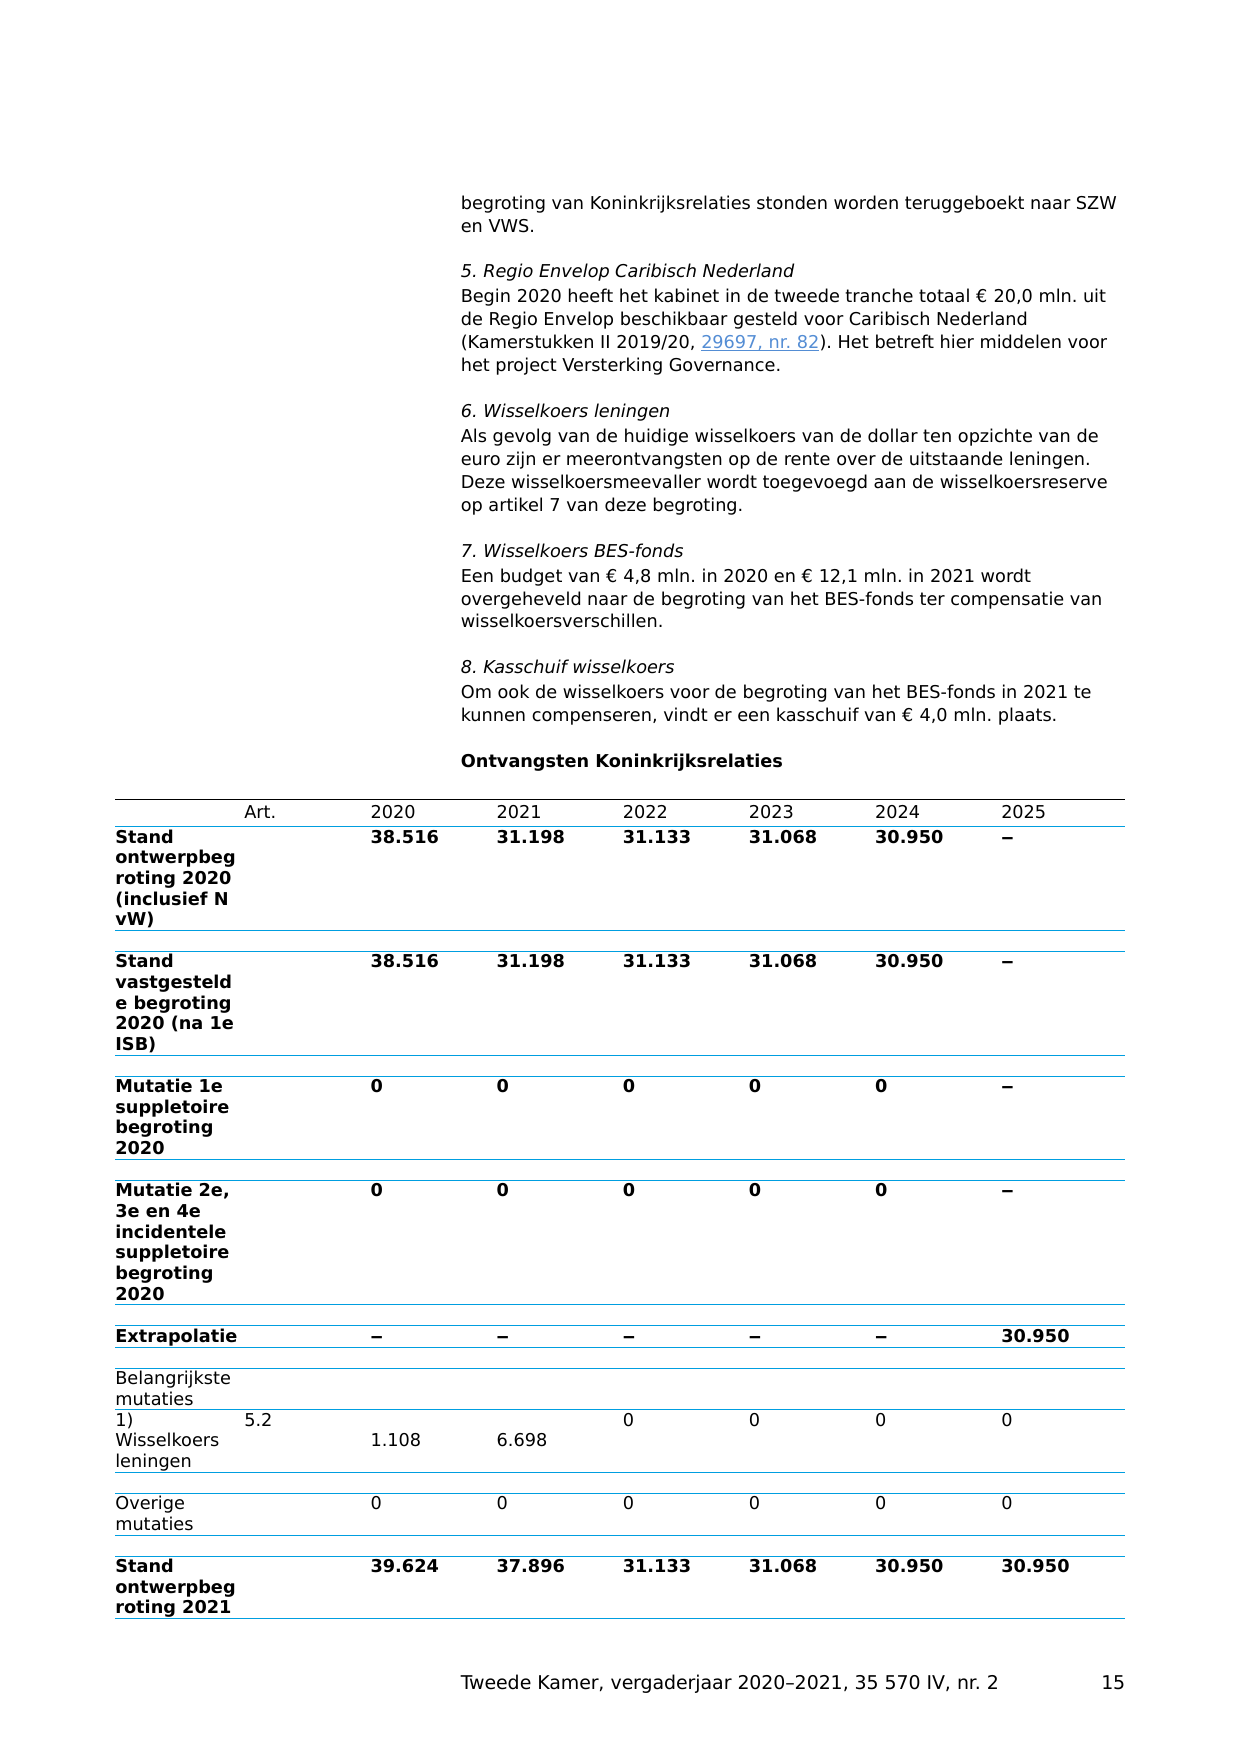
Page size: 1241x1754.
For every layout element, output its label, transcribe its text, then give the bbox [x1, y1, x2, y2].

table_cell [872, 1536, 998, 1556]
table_cell [746, 1305, 872, 1325]
table_cell [241, 1077, 367, 1159]
table_cell 30.950 [872, 1557, 998, 1618]
table_cell 2025 [998, 800, 1125, 826]
table_cell 31.068 [746, 1557, 872, 1618]
table_cell 39.624 [368, 1557, 493, 1618]
table_cell [746, 931, 872, 951]
table_cell [241, 1326, 367, 1346]
table_cell 31.198 [494, 827, 620, 930]
table_cell 0 [746, 1181, 872, 1304]
text 6. Wisselkoers leningen [461, 399, 1125, 422]
table_cell [115, 1056, 241, 1076]
table_cell [494, 1056, 620, 1076]
table_cell [241, 1160, 367, 1180]
table_cell [872, 1348, 998, 1367]
table_cell [115, 1160, 241, 1180]
table_cell 38.516 [368, 827, 493, 930]
table_cell 30.950 [872, 827, 998, 930]
table_cell [241, 1369, 367, 1409]
table_cell [115, 1536, 241, 1556]
table_cell [746, 1056, 872, 1076]
table_cell [241, 952, 367, 1054]
table_cell [872, 1160, 998, 1180]
table_cell [872, 1305, 998, 1325]
table_cell ‒ [368, 1326, 493, 1346]
table_cell [368, 1056, 493, 1076]
table_cell [872, 1369, 998, 1409]
table_cell 0 [746, 1494, 872, 1534]
table_cell [494, 1369, 620, 1409]
table_cell [241, 1494, 367, 1534]
table_cell [998, 1536, 1125, 1556]
table_cell 0 [746, 1077, 872, 1159]
table_cell [746, 1369, 872, 1409]
table_cell [620, 931, 746, 951]
table_cell [241, 1348, 367, 1367]
table_cell [998, 1305, 1125, 1325]
text Begin 2020 heeft het kabinet in de tweede tranche totaal € 20,0 mln. uit de Regio Envelop beschikbaar gesteld voor Caribisch Nederland (Kamerstukken II 2019/20, 29697, nr. 82). Het betreft hier middelen voor het project Versterking Governance. [461, 284, 1125, 376]
table_cell [620, 1536, 746, 1556]
table_cell [620, 1348, 746, 1367]
table_cell [872, 931, 998, 951]
table_cell 0 [620, 1077, 746, 1159]
table_cell [998, 1160, 1125, 1180]
table_cell [872, 1473, 998, 1493]
table_cell ‒ [872, 1326, 998, 1346]
table_cell ‒ [998, 827, 1125, 930]
table_cell 2020 [368, 800, 493, 826]
table_header Tabel 4 Belangrijkste beleidsmatige ontvangsten mutaties ten opzichte van vorig jaar (bedragen x € 1.000) [115, 774, 1125, 799]
table_cell [998, 1348, 1125, 1367]
table_cell [368, 1369, 493, 1409]
table_cell 2021 [494, 800, 620, 826]
table_cell 0 [368, 1494, 493, 1534]
table_cell Stand ontwerpbegroting 2021 [115, 1557, 241, 1618]
table_cell [746, 1536, 872, 1556]
table_cell [494, 1536, 620, 1556]
table_cell [241, 1557, 367, 1618]
table_cell [368, 1348, 493, 1367]
table_cell [241, 1473, 367, 1493]
table_cell 1.108 [368, 1410, 493, 1472]
table_cell [620, 1056, 746, 1076]
table_cell [368, 1160, 493, 1180]
table_cell [115, 800, 241, 826]
table_cell [115, 1348, 241, 1367]
table_cell [368, 1305, 493, 1325]
table_cell [241, 1305, 367, 1325]
table_cell ‒ [998, 1181, 1125, 1304]
table_cell Mutatie 1e suppletoire begroting 2020 [115, 1077, 241, 1159]
table_cell 30.950 [872, 952, 998, 1054]
table_cell ‒ [746, 1326, 872, 1346]
text Een budget van € 4,8 mln. in 2020 en € 12,1 mln. in 2021 wordt overgeheveld naar de begroting van het BES-fonds ter compensatie van wisselkoersverschillen. [461, 564, 1125, 632]
table_cell [746, 1348, 872, 1367]
table_cell [241, 1056, 367, 1076]
table_cell 0 [620, 1494, 746, 1534]
table_cell 0 [368, 1181, 493, 1304]
table_cell Belangrijkste mutaties [115, 1369, 241, 1409]
table_cell 6.698 [494, 1410, 620, 1472]
table_cell Mutatie 2e, 3e en 4e incidentele suppletoire begroting 2020 [115, 1181, 241, 1304]
table_cell 5.2 [241, 1410, 367, 1472]
table_cell [241, 827, 367, 930]
table_cell ‒ [998, 1077, 1125, 1159]
table_cell 0 [494, 1077, 620, 1159]
table_cell Art. [241, 800, 367, 826]
table_cell [115, 931, 241, 951]
table_cell [746, 1160, 872, 1180]
table_cell ‒ [620, 1326, 746, 1346]
text 5. Regio Envelop Caribisch Nederland [461, 259, 1125, 282]
table_cell [998, 931, 1125, 951]
table_cell [620, 1473, 746, 1493]
table_cell [368, 1473, 493, 1493]
table_cell [241, 1536, 367, 1556]
table_cell 0 [872, 1494, 998, 1534]
table_cell Overige mutaties [115, 1494, 241, 1534]
table_cell [494, 1160, 620, 1180]
table_cell 2022 [620, 800, 746, 826]
table_cell [998, 1369, 1125, 1409]
table_cell [494, 1305, 620, 1325]
text Ontvangsten Koninkrijksrelaties [461, 749, 1125, 772]
table_cell 31.133 [620, 827, 746, 930]
table_cell [241, 1181, 367, 1304]
table_cell [998, 1056, 1125, 1076]
table_cell 0 [998, 1410, 1125, 1472]
table_cell [620, 1160, 746, 1180]
text Als gevolg van de huidige wisselkoers van de dollar ten opzichte van de euro zijn er meerontvangsten op de rente over de uitstaande leningen. Deze wisselkoersmeevaller wordt toegevoegd aan de wisselkoersreserve op artikel 7 van deze begroting. [461, 424, 1125, 516]
table_cell [115, 1305, 241, 1325]
table_cell 0 [872, 1410, 998, 1472]
text begroting van Koninkrijksrelaties stonden worden teruggeboekt naar SZW en VWS. [461, 191, 1125, 237]
table_cell 0 [368, 1077, 493, 1159]
table_cell 0 [872, 1077, 998, 1159]
table_cell ‒ [494, 1326, 620, 1346]
table_cell 1) Wisselkoers leningen [115, 1410, 241, 1472]
table_cell 0 [620, 1410, 746, 1472]
table_cell [368, 931, 493, 951]
table_cell 31.133 [620, 952, 746, 1054]
table_cell 0 [620, 1181, 746, 1304]
table_cell [494, 931, 620, 951]
table_cell 0 [494, 1494, 620, 1534]
table_cell 37.896 [494, 1557, 620, 1618]
table_cell 0 [998, 1494, 1125, 1534]
table_cell 2024 [872, 800, 998, 826]
table_cell 2023 [746, 800, 872, 826]
table_cell [872, 1056, 998, 1076]
table_cell Extrapolatie [115, 1326, 241, 1346]
table_cell 0 [746, 1410, 872, 1472]
table_cell Stand ontwerpbegroting 2020 (inclusief NvW) [115, 827, 241, 930]
table_cell [115, 1473, 241, 1493]
table_cell [494, 1348, 620, 1367]
table_cell ‒ [998, 952, 1125, 1054]
table_cell 31.068 [746, 952, 872, 1054]
table_cell [620, 1369, 746, 1409]
table_cell [241, 931, 367, 951]
table_cell 30.950 [998, 1557, 1125, 1618]
table_cell 31.198 [494, 952, 620, 1054]
text 7. Wisselkoers BES-fonds [461, 539, 1125, 562]
table_cell [998, 1473, 1125, 1493]
table_cell 0 [872, 1181, 998, 1304]
text Om ook de wisselkoers voor de begroting van het BES-fonds in 2021 te kunnen compenseren, vindt er een kasschuif van € 4,0 mln. plaats. [461, 680, 1125, 726]
table_cell [368, 1536, 493, 1556]
table_cell 31.133 [620, 1557, 746, 1618]
table_cell 0 [494, 1181, 620, 1304]
table_cell [746, 1473, 872, 1493]
table_cell 30.950 [998, 1326, 1125, 1346]
table_cell Stand vastgestelde begroting 2020 (na 1e ISB) [115, 952, 241, 1054]
table_cell 38.516 [368, 952, 493, 1054]
table_cell [620, 1305, 746, 1325]
table_cell 31.068 [746, 827, 872, 930]
table_cell [494, 1473, 620, 1493]
text 8. Kasschuif wisselkoers [461, 655, 1125, 678]
